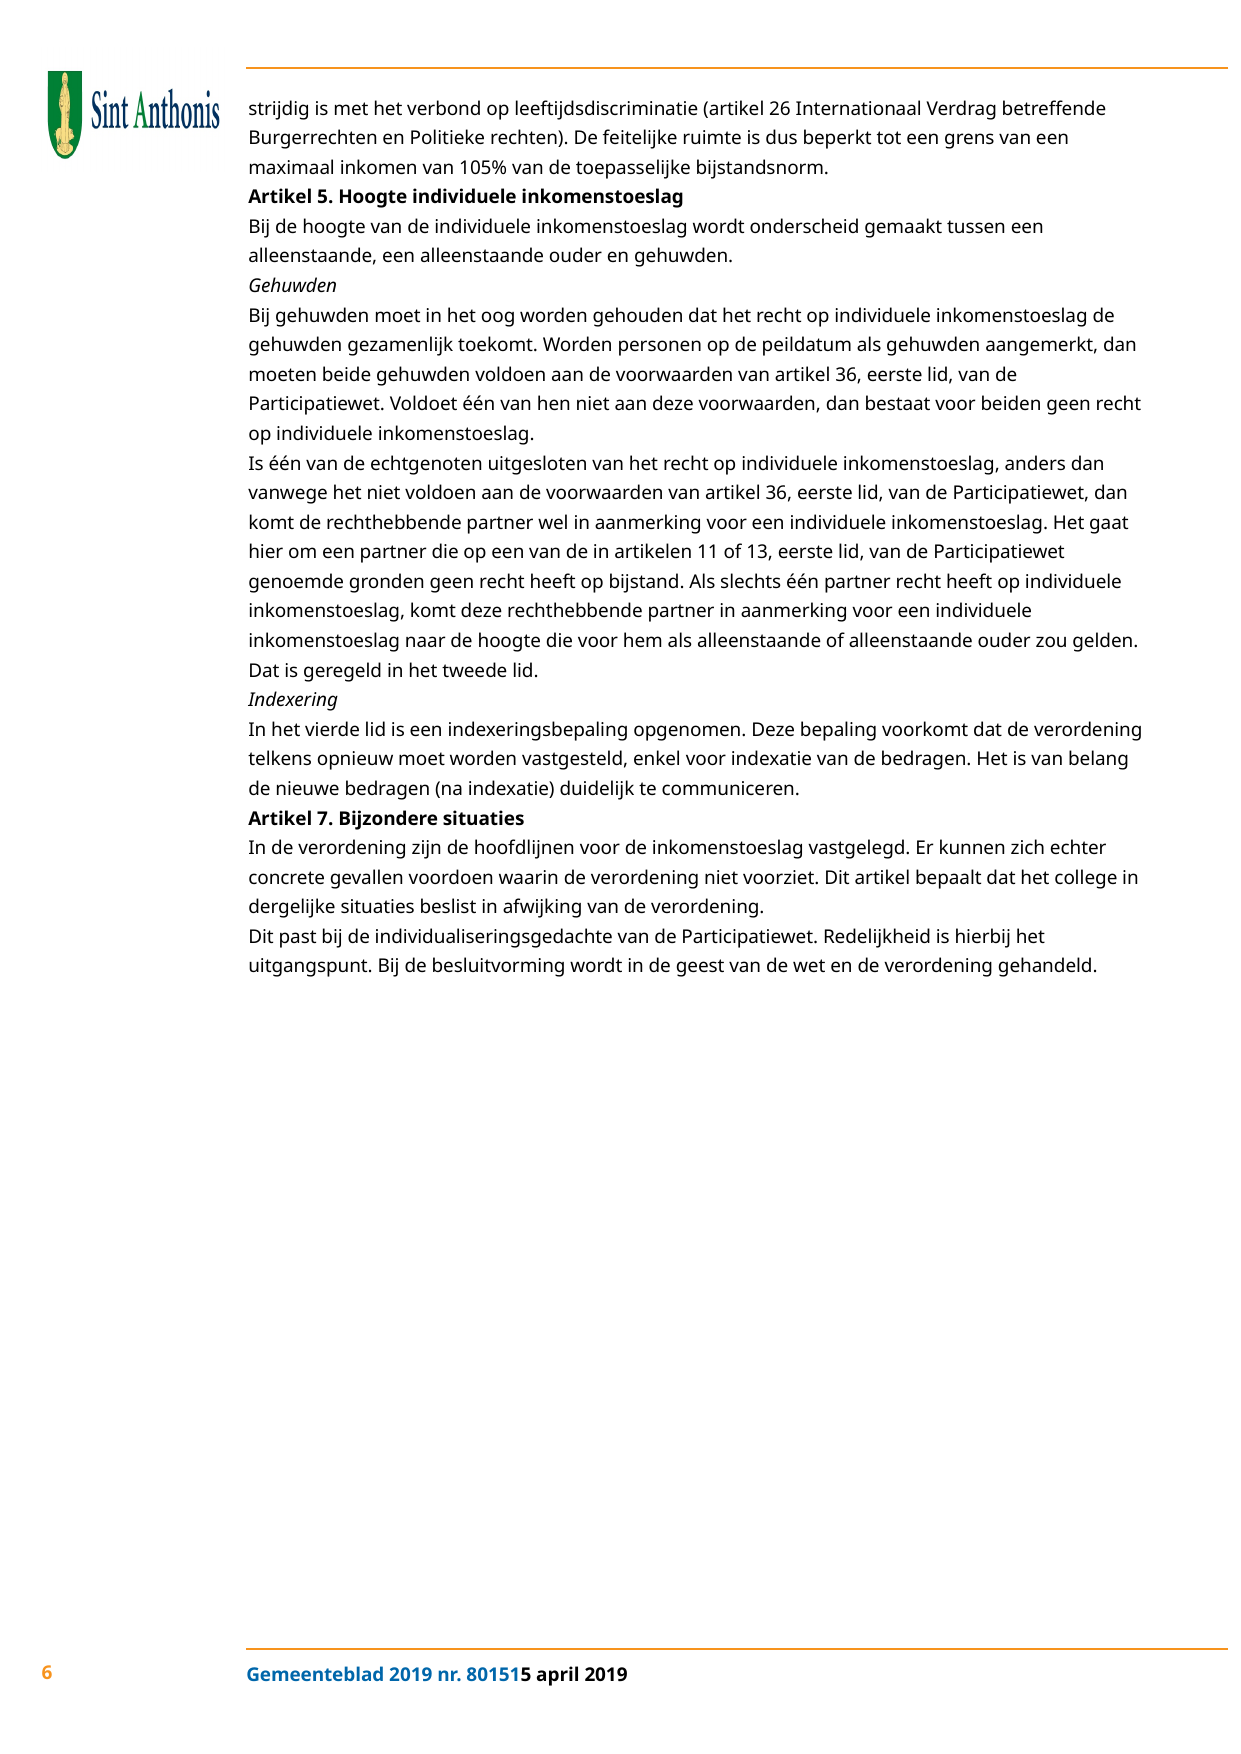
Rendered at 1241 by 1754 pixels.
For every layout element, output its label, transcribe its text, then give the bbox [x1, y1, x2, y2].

text Bij gehuwden moet in het oog worden gehouden dat het recht op individuele inkomenstoeslag de gehuwden gezamenlijk toekomt. Worden personen op de peildatum als gehuwden aangemerkt, dan moeten beide gehuwden voldoen aan de voorwaarden van artikel 36, eerste lid, van de Participatiewet. Voldoet één van hen niet aan deze voorwaarden, dan bestaat voor beiden geen recht op individuele inkomenstoeslag. [248, 302, 1152, 446]
text Bij de hoogte van de individuele inkomenstoeslag wordt onderscheid gemaakt tussen een alleenstaande, een alleenstaande ouder en gehuwden. [248, 213, 1152, 268]
text Dit past bij de individualiseringsgedachte van de Participatiewet. Redelijkheid is hierbij het uitgangspunt. Bij de besluitvorming wordt in de geest van de wet en de verordening gehandeld. [248, 923, 1152, 978]
text Artikel 5. Hoogte individuele inkomenstoeslag [248, 183, 1152, 209]
text Gehuwden [248, 272, 1152, 298]
text strijdig is met het verbond op leeftijdsdiscriminatie (artikel 26 Internationaal Verdrag betreffende Burgerrechten en Politieke rechten). De feitelijke ruimte is dus beperkt tot een grens van een maximaal inkomen van 105% van de toepasselijke bijstandsnorm. [248, 95, 1152, 180]
text In de verordening zijn de hoofdlijnen voor de inkomenstoeslag vastgelegd. Er kunnen zich echter concrete gevallen voordoen waarin de verordening niet voorziet. Dit artikel bepaalt dat het college in dergelijke situaties beslist in afwijking van de verordening. [248, 834, 1152, 919]
text Indexering [248, 686, 1152, 712]
text In het vierde lid is een indexeringsbepaling opgenomen. Deze bepaling voorkomt dat de verordening telkens opnieuw moet worden vastgesteld, enkel voor indexatie van de bedragen. Het is van belang de nieuwe bedragen (na indexatie) duidelijk te communiceren. [248, 716, 1152, 801]
picture [41, 47, 231, 172]
text Artikel 7. Bijzondere situaties [248, 805, 1152, 831]
text Is één van de echtgenoten uitgesloten van het recht op individuele inkomenstoeslag, anders dan vanwege het niet voldoen aan de voorwaarden van artikel 36, eerste lid, van de Participatiewet, dan komt de rechthebbende partner wel in aanmerking voor een individuele inkomenstoeslag. Het gaat hier om een partner die op een van de in artikelen 11 of 13, eerste lid, van de Participatiewet genoemde gronden geen recht heeft op bijstand. Als slechts één partner recht heeft op individuele inkomenstoeslag, komt deze rechthebbende partner in aanmerking voor een individuele inkomenstoeslag naar de hoogte die voor hem als alleenstaande of alleenstaande ouder zou gelden. Dat is geregeld in het tweede lid. [248, 450, 1152, 683]
